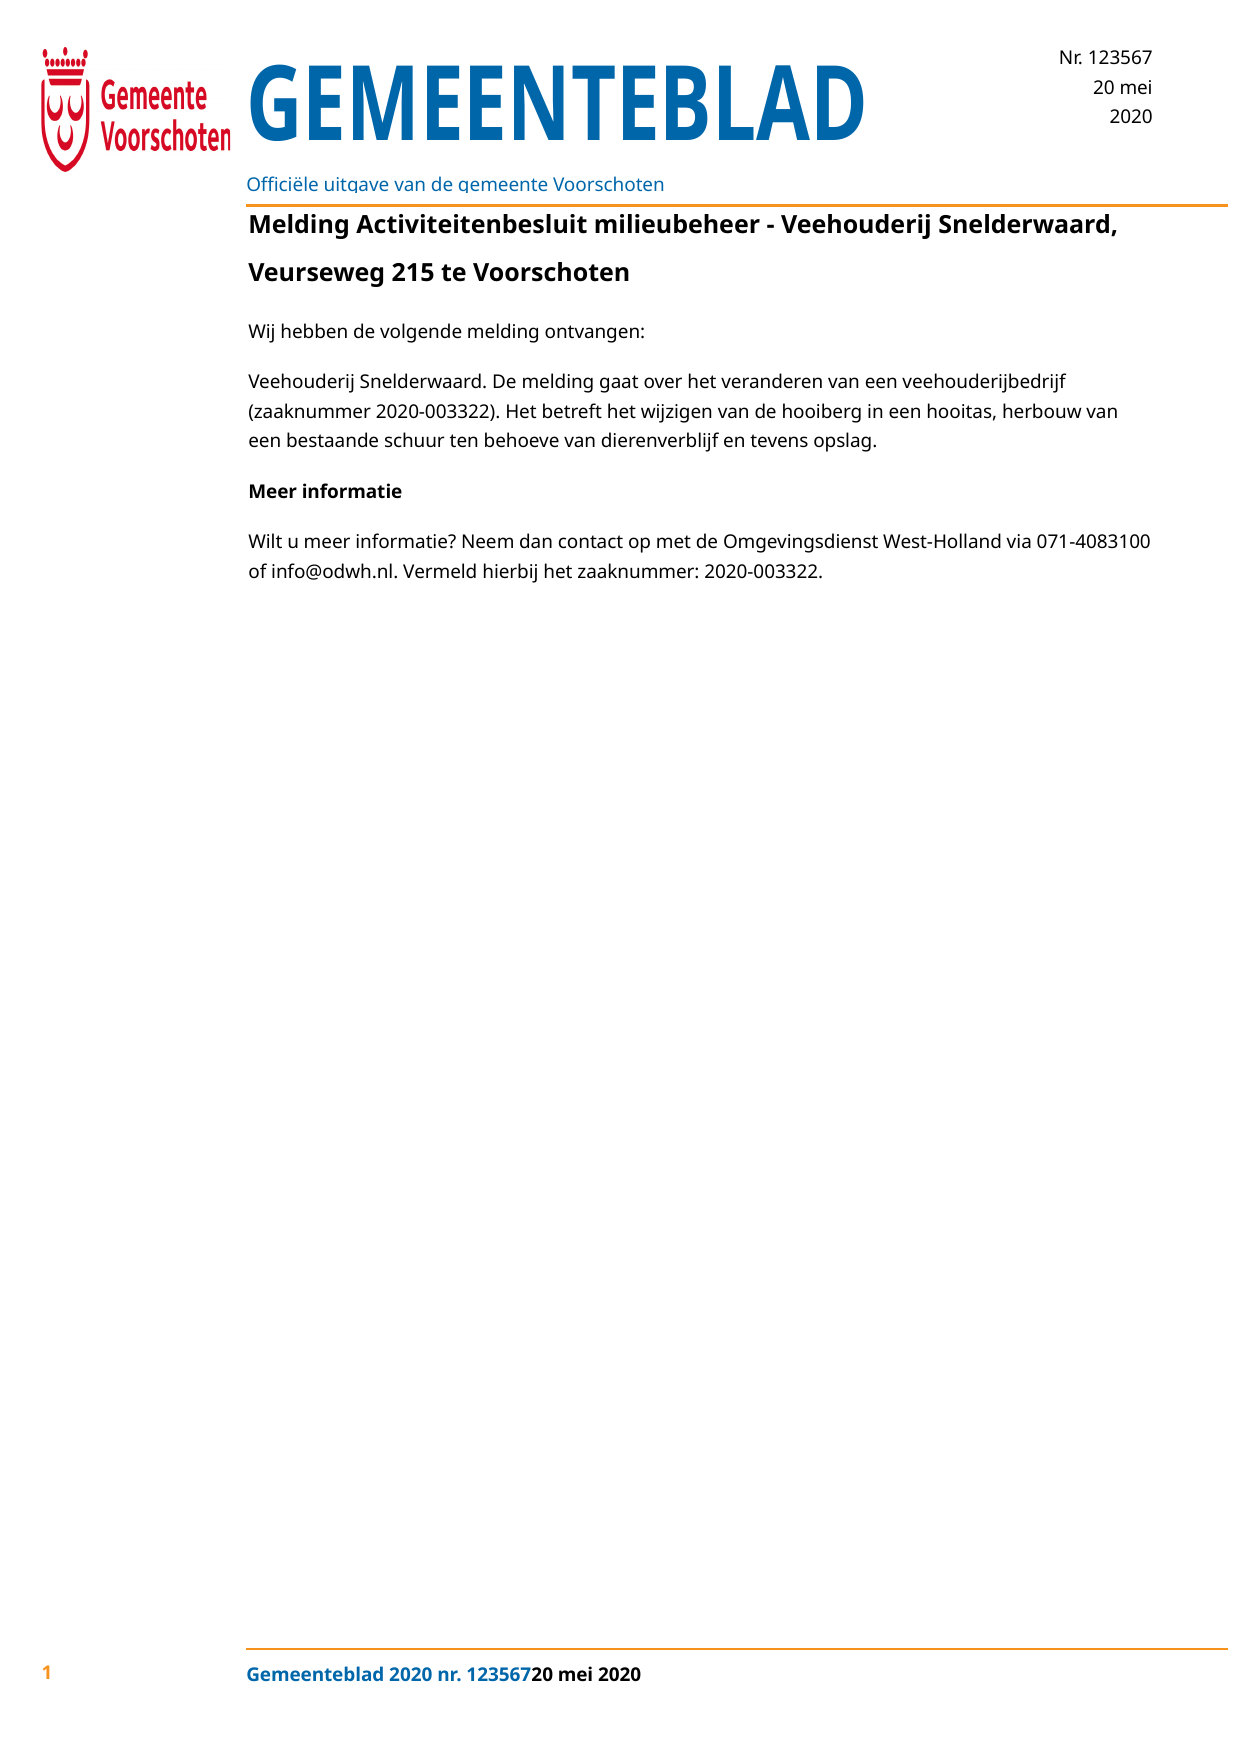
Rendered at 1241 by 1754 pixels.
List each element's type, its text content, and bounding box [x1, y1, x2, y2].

text Veehouderij Snelderwaard. De melding gaat over het veranderen van een veehouderijbedrijf (zaaknummer 2020-003322). Het betreft het wijzigen van de hooiberg in een hooitas, herbouw van een bestaande schuur ten behoeve van dierenverblijf en tevens opslag. [248, 368, 1152, 453]
picture [41, 47, 231, 172]
text Melding Activiteitenbesluit milieubeheer - Veehouderij Snelderwaard, Veurseweg 215 te Voorschoten [248, 207, 1152, 288]
text Meer informatie [248, 478, 1152, 504]
text Wij hebben de volgende melding ontvangen: [248, 318, 1152, 344]
text Wilt u meer informatie? Neem dan contact op met de Omgevingsdienst West-Holland via 071‑4083100 of info@odwh.nl. Vermeld hierbij het zaaknummer: 2020-003322. [248, 528, 1152, 584]
